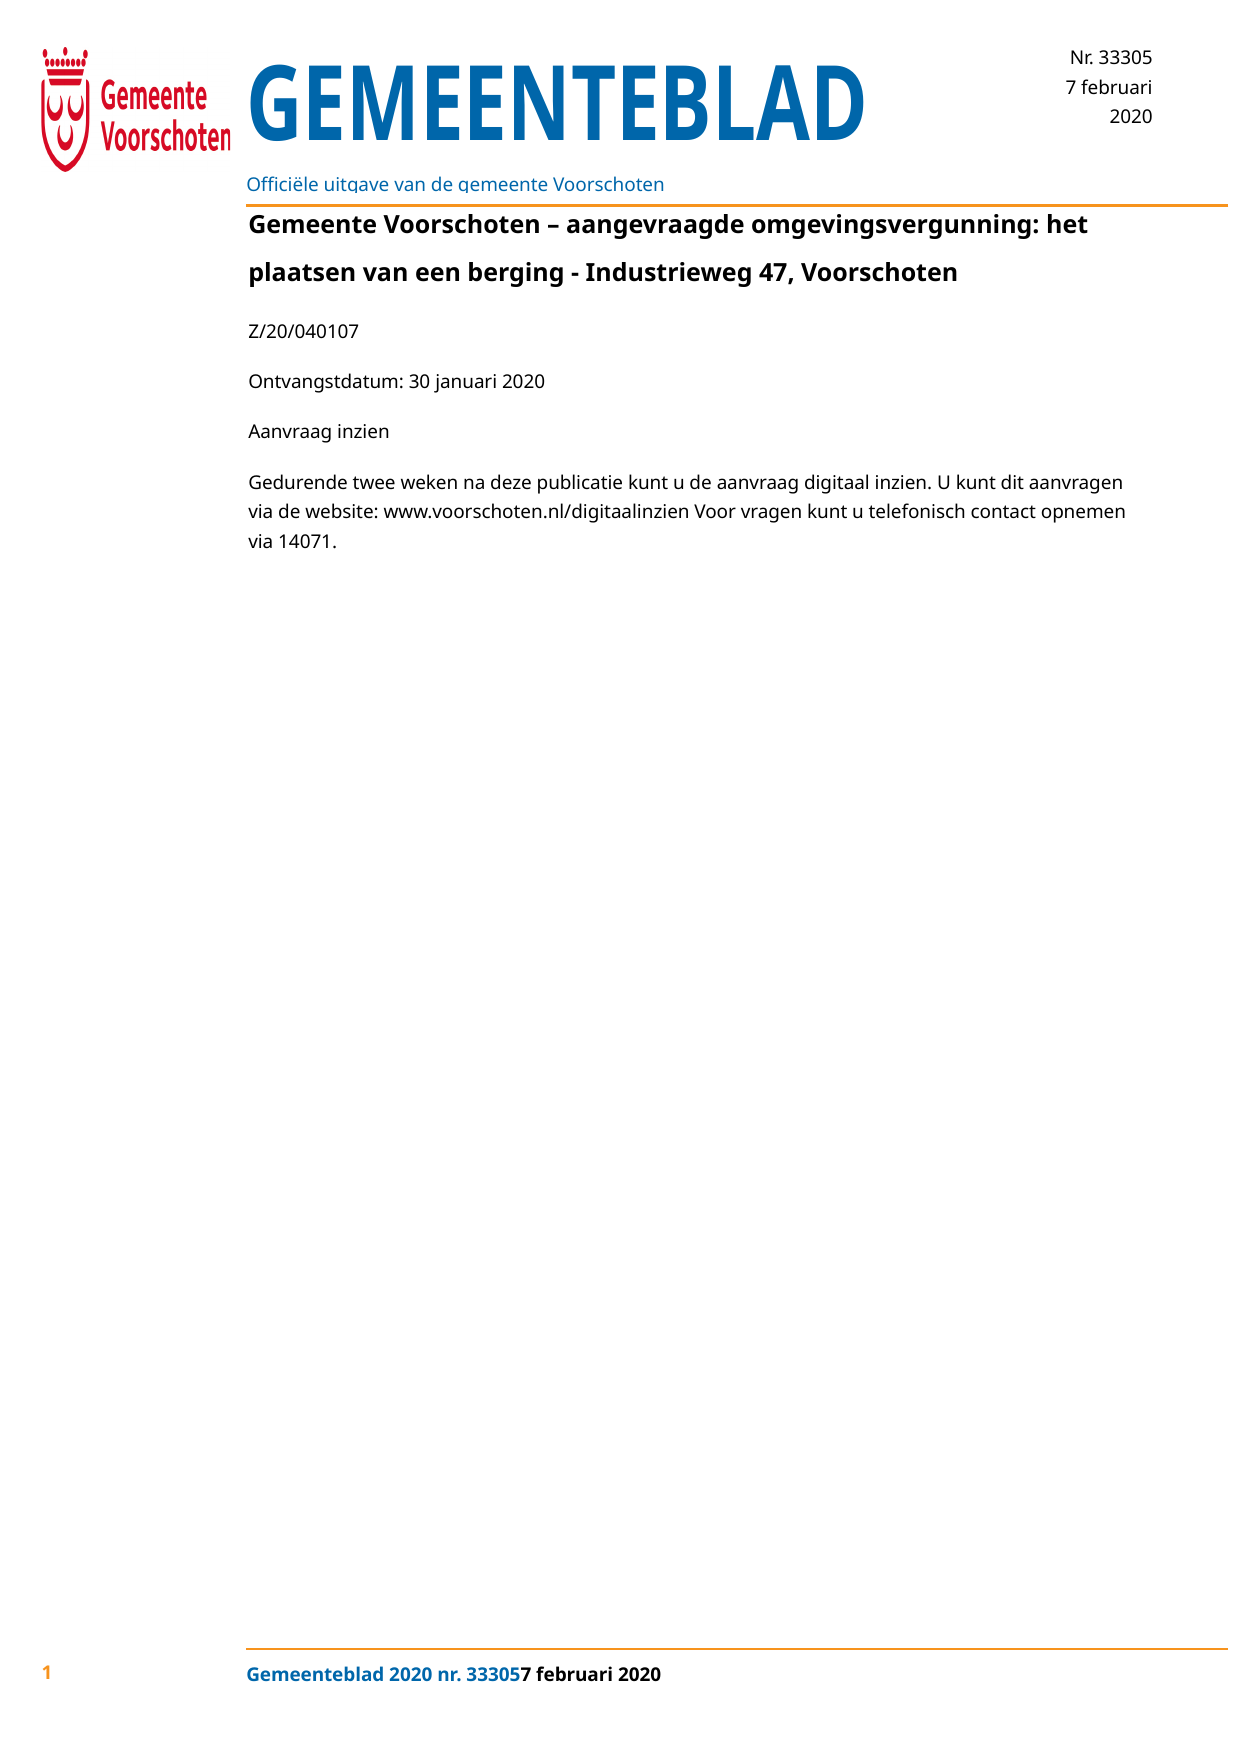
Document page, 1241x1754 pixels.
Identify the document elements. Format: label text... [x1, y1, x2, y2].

text Aanvraag inzien [248, 419, 1152, 444]
picture [41, 47, 231, 172]
text Z/20/040107 [248, 318, 1152, 344]
text Ontvangstdatum: 30 januari 2020 [248, 368, 1152, 394]
text Gemeente Voorschoten – aangevraagde omgevingsvergunning: het plaatsen van een berging - Industrieweg 47, Voorschoten [248, 207, 1152, 288]
text Gedurende twee weken na deze publicatie kunt u de aanvraag digitaal inzien. U kunt dit aanvragen via de website: www.voorschoten.nl/digitaalinzien Voor vragen kunt u telefonisch contact opnemen via 14071. [248, 469, 1152, 554]
